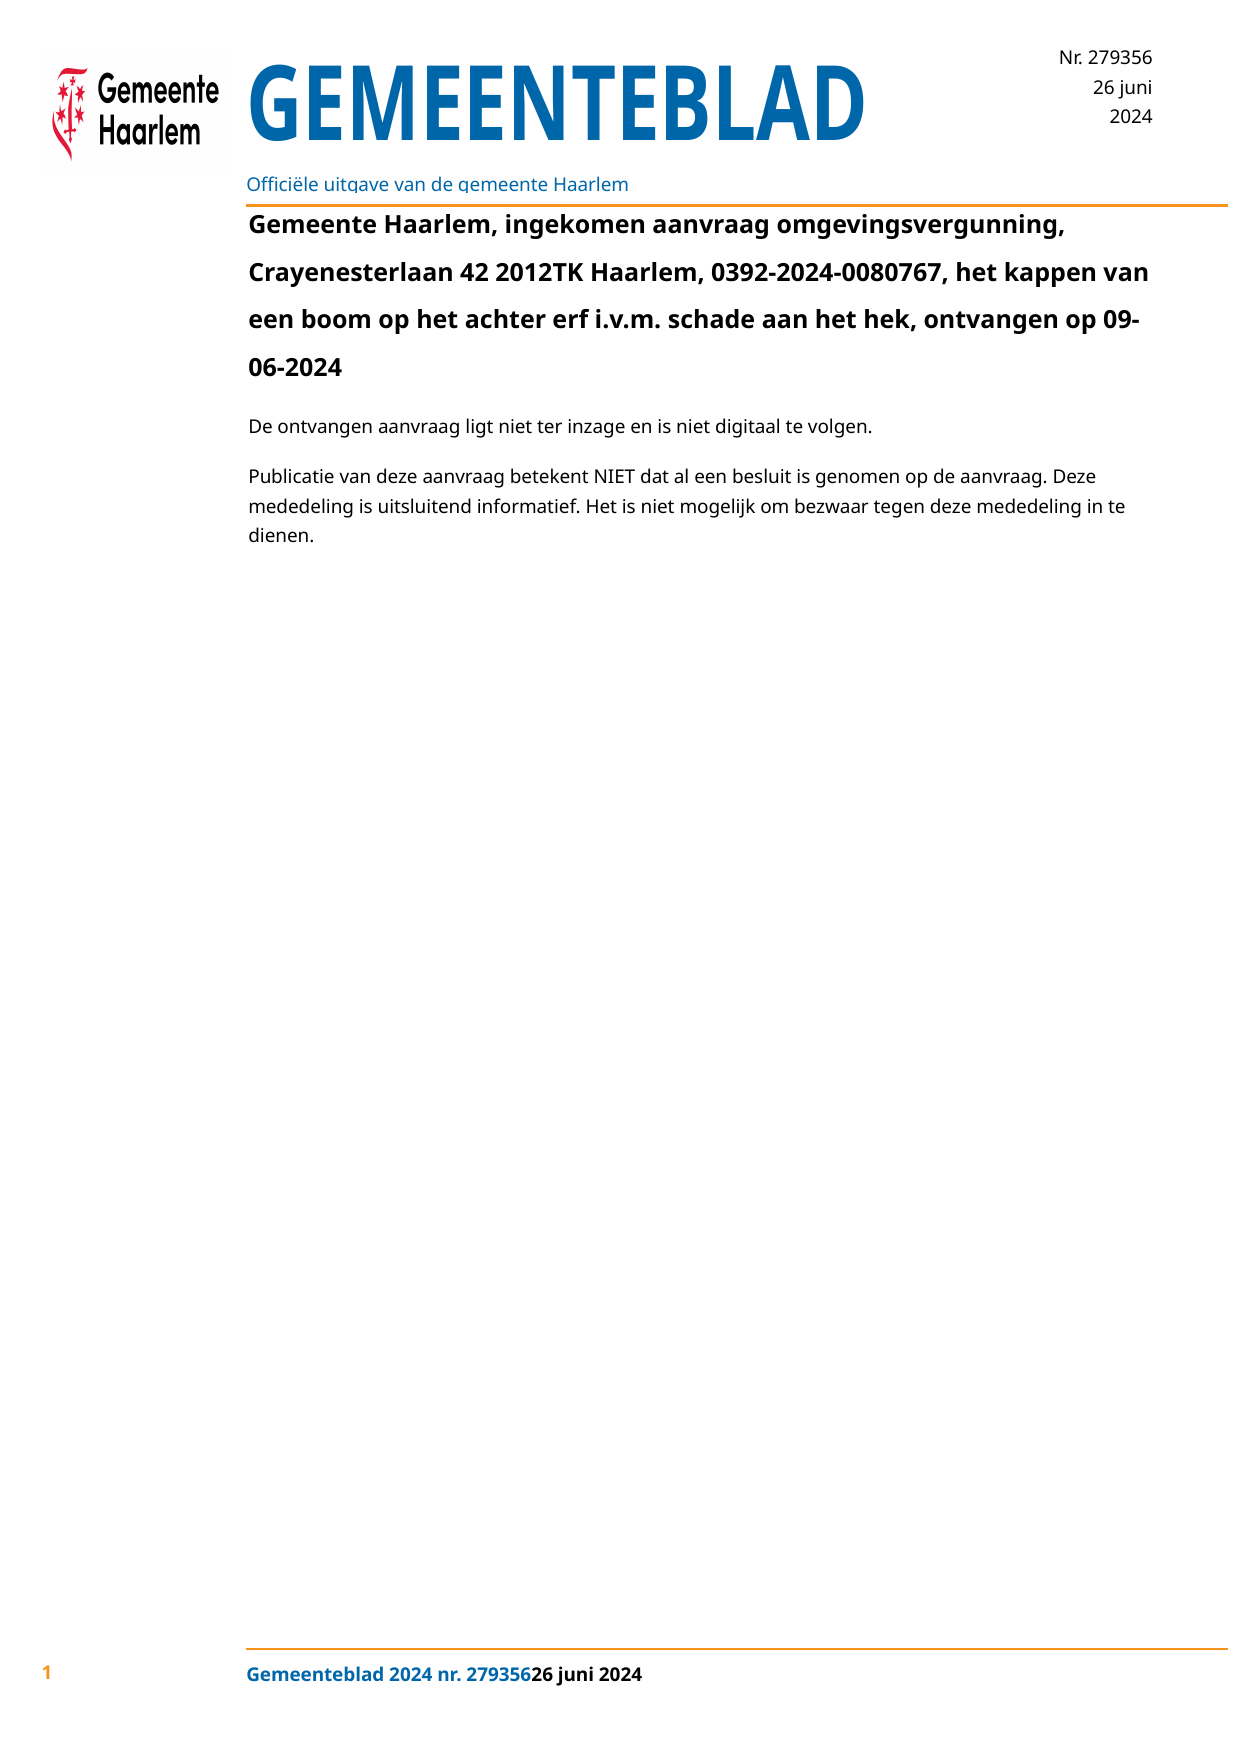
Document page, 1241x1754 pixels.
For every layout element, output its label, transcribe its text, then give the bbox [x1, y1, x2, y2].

text Publicatie van deze aanvraag betekent NIET dat al een besluit is genomen op de aanvraag. Deze mededeling is uitsluitend informatief. Het is niet mogelijk om bezwaar tegen deze mededeling in te dienen. [248, 463, 1152, 548]
picture [41, 47, 231, 172]
text Gemeente Haarlem, ingekomen aanvraag omgevingsvergunning, Crayenesterlaan 42 2012TK Haarlem, 0392-2024-0080767, het kappen van een boom op het achter erf i.v.m. schade aan het hek, ontvangen op 09-06-2024 [248, 207, 1152, 384]
text De ontvangen aanvraag ligt niet ter inzage en is niet digitaal te volgen. [248, 413, 1152, 439]
